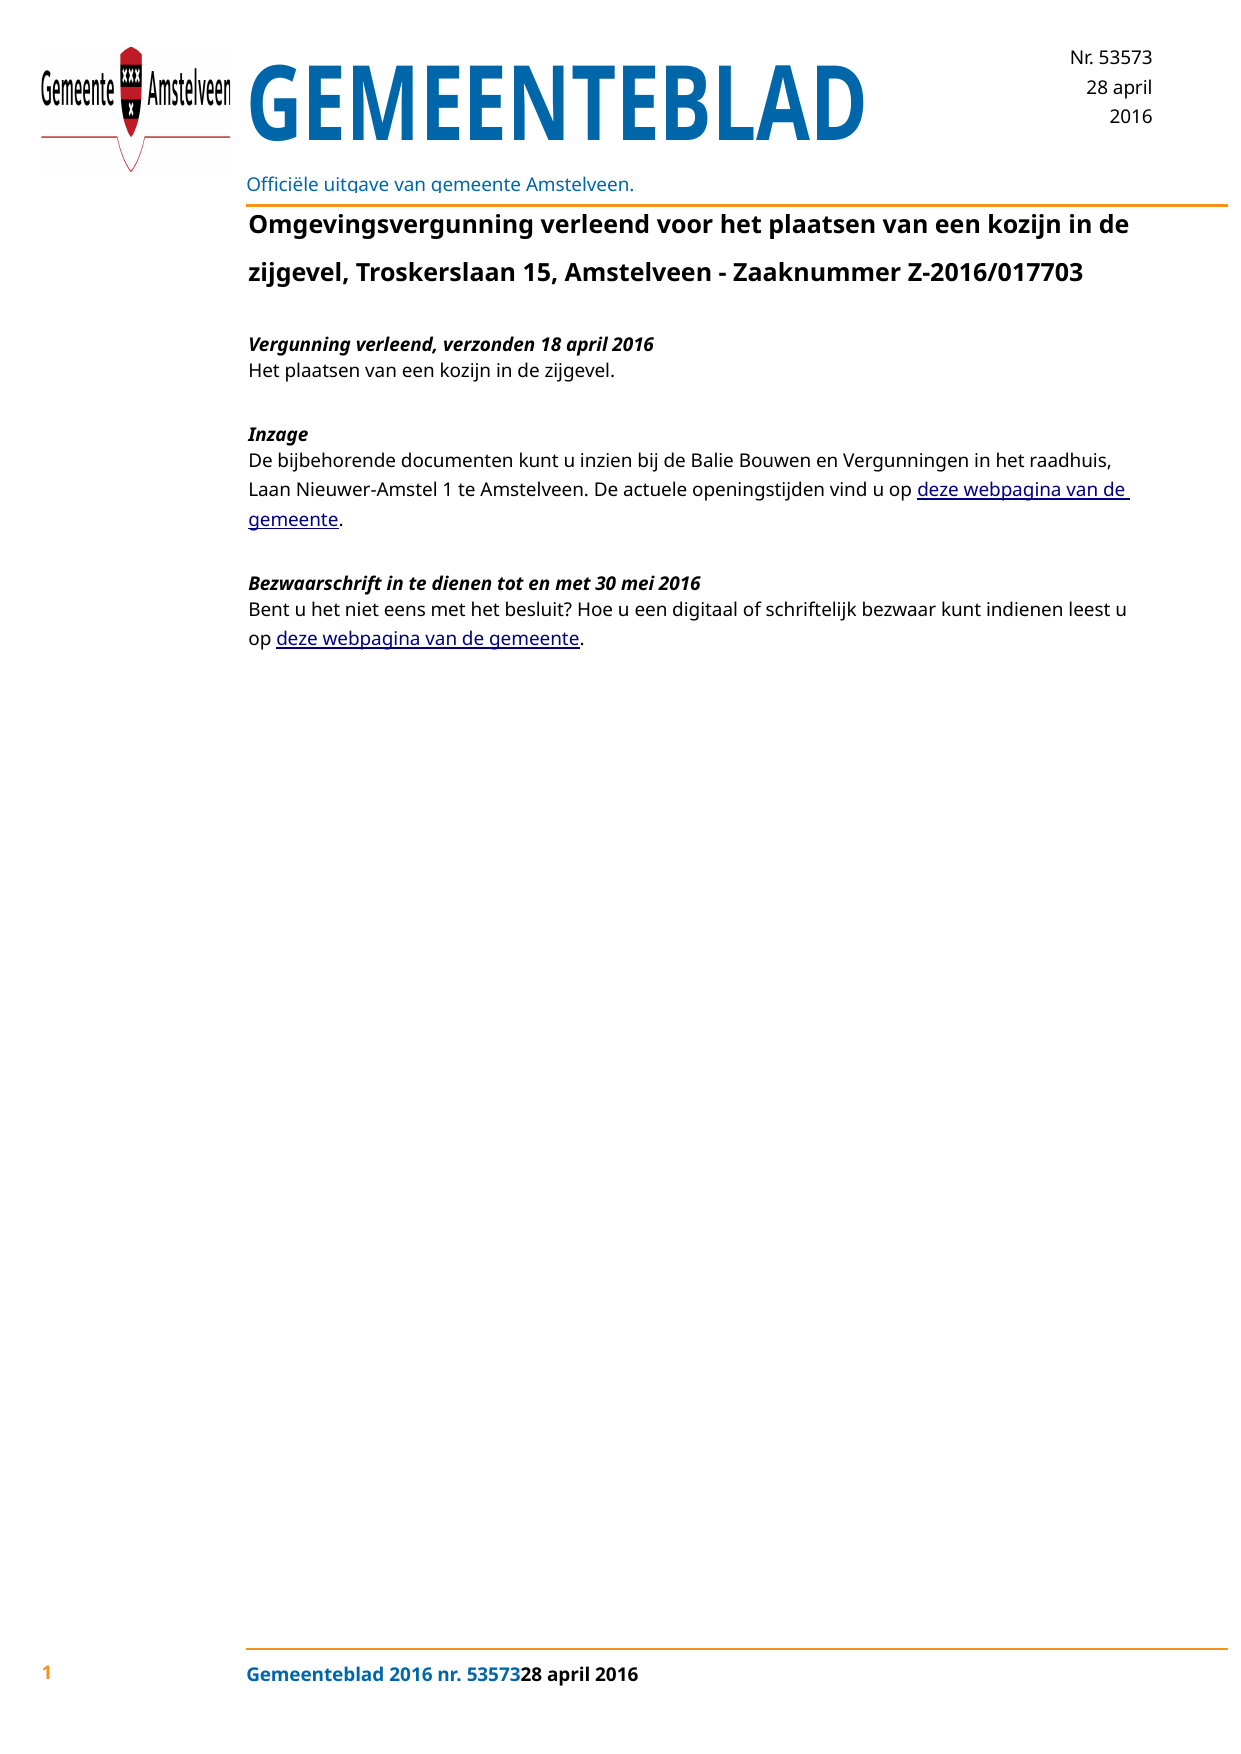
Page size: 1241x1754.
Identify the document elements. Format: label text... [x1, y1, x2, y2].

text De bijbehorende documenten kunt u inzien bij de Balie Bouwen en Vergunningen in het raadhuis, Laan Nieuwer-Amstel 1 te Amstelveen. De actuele openingstijden vind u op deze webpagina van de gemeente. [248, 447, 1152, 532]
text Inzage [248, 421, 1152, 447]
text Bent u het niet eens met het besluit? Hoe u een digitaal of schriftelijk bezwaar kunt indienen leest u op deze webpagina van de gemeente. [248, 596, 1152, 651]
text Bezwaarschrift in te dienen tot en met 30 mei 2016 [248, 570, 1152, 596]
text Omgevingsvergunning verleend voor het plaatsen van een kozijn in de zijgevel, Troskerslaan 15, Amstelveen - Zaaknummer Z-2016/017703 [248, 207, 1152, 288]
text Vergunning verleend, verzonden 18 april 2016 [248, 331, 1152, 357]
text Het plaatsen van een kozijn in de zijgevel. [248, 357, 1152, 383]
picture [41, 47, 231, 172]
